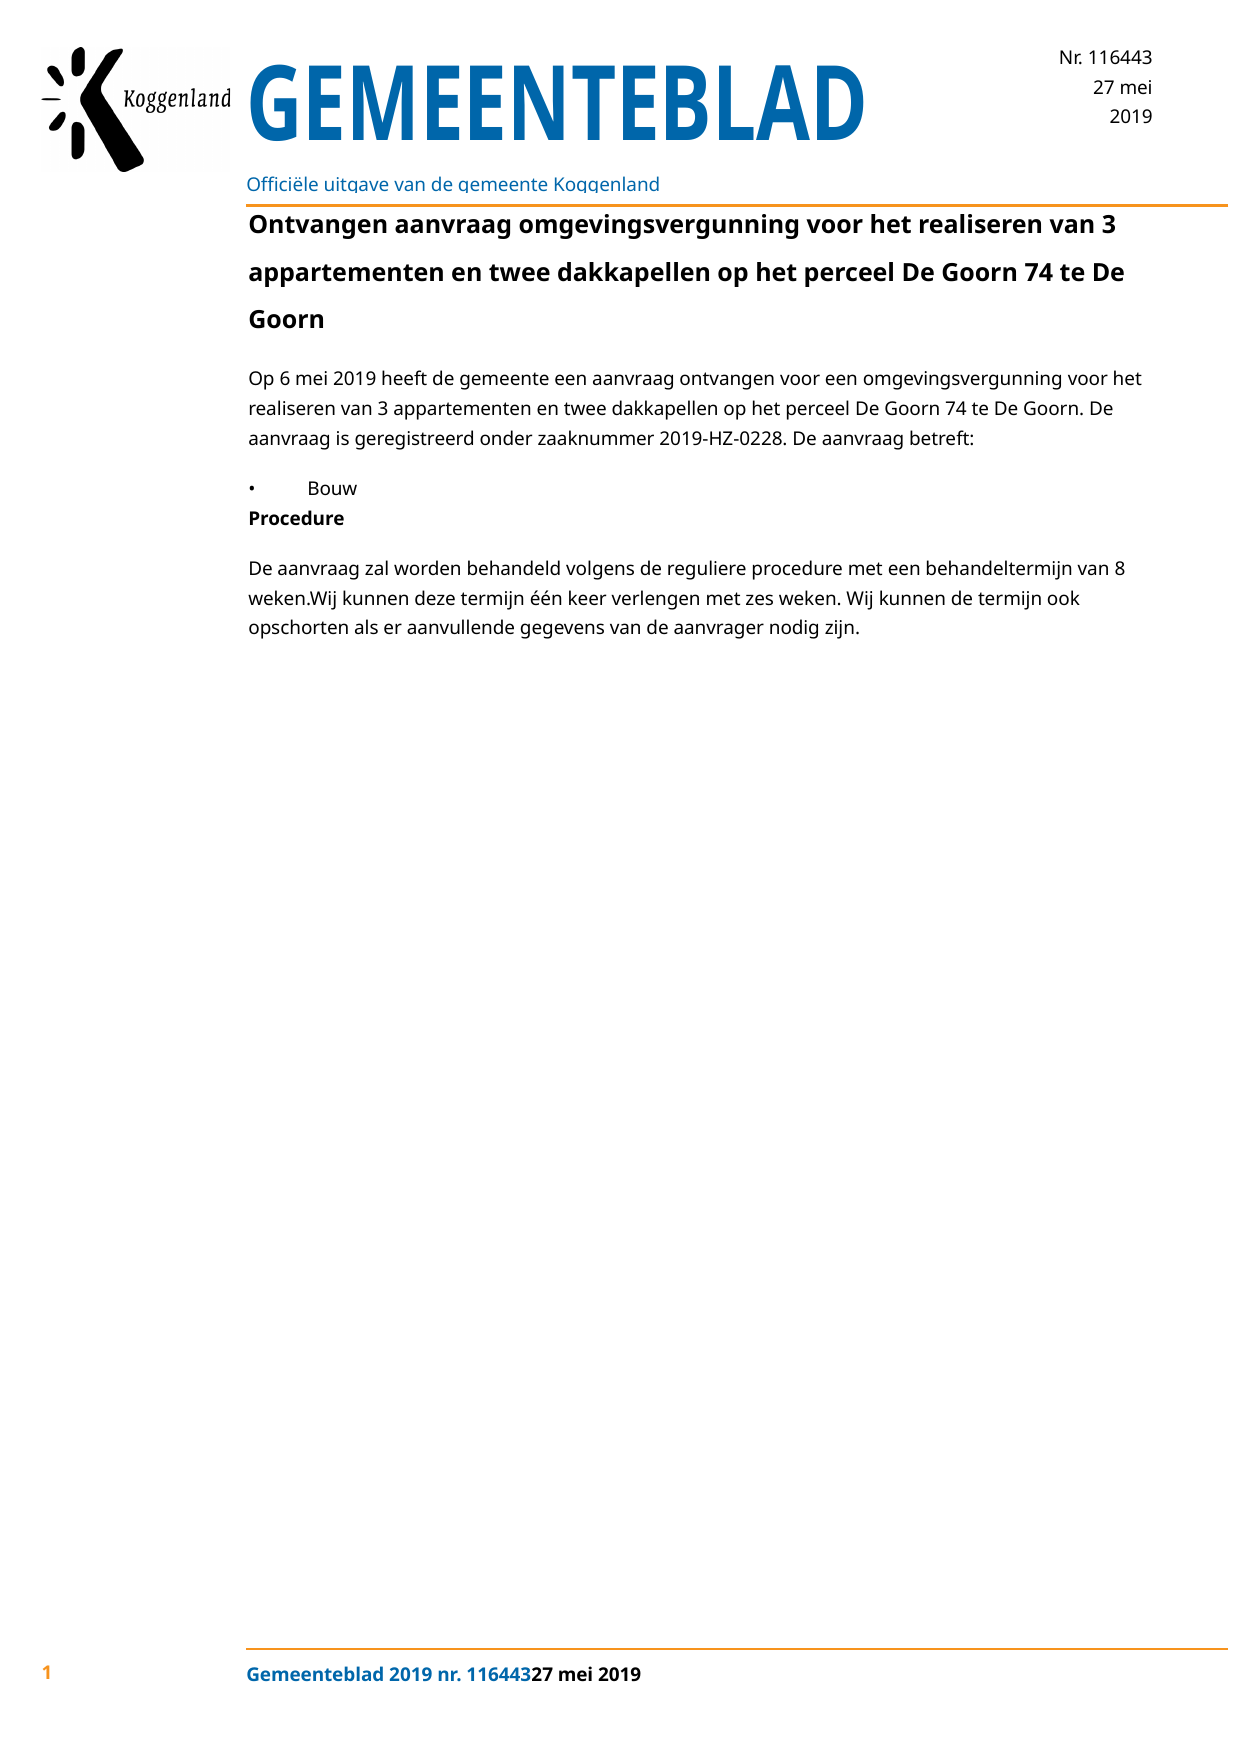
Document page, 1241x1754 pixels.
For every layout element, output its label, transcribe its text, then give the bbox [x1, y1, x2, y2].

picture [41, 47, 231, 172]
text Op 6 mei 2019 heeft de gemeente een aanvraag ontvangen voor een omgevingsvergunning voor het realiseren van 3 appartementen en twee dakkapellen op het perceel De Goorn 74 te De Goorn. De aanvraag is geregistreerd onder zaaknummer 2019-HZ-0228. De aanvraag betreft: [248, 366, 1152, 450]
text Ontvangen aanvraag omgevingsvergunning voor het realiseren van 3 appartementen en twee dakkapellen op het perceel De Goorn 74 te De Goorn [248, 207, 1152, 336]
text De aanvraag zal worden behandeld volgens de reguliere procedure met een behandeltermijn van 8 weken.Wij kunnen deze termijn één keer verlengen met zes weken. Wij kunnen de termijn ook opschorten als er aanvullende gegevens van de aanvrager nodig zijn. [248, 555, 1152, 640]
text Procedure [248, 505, 1152, 530]
list Bouw [248, 475, 1152, 501]
